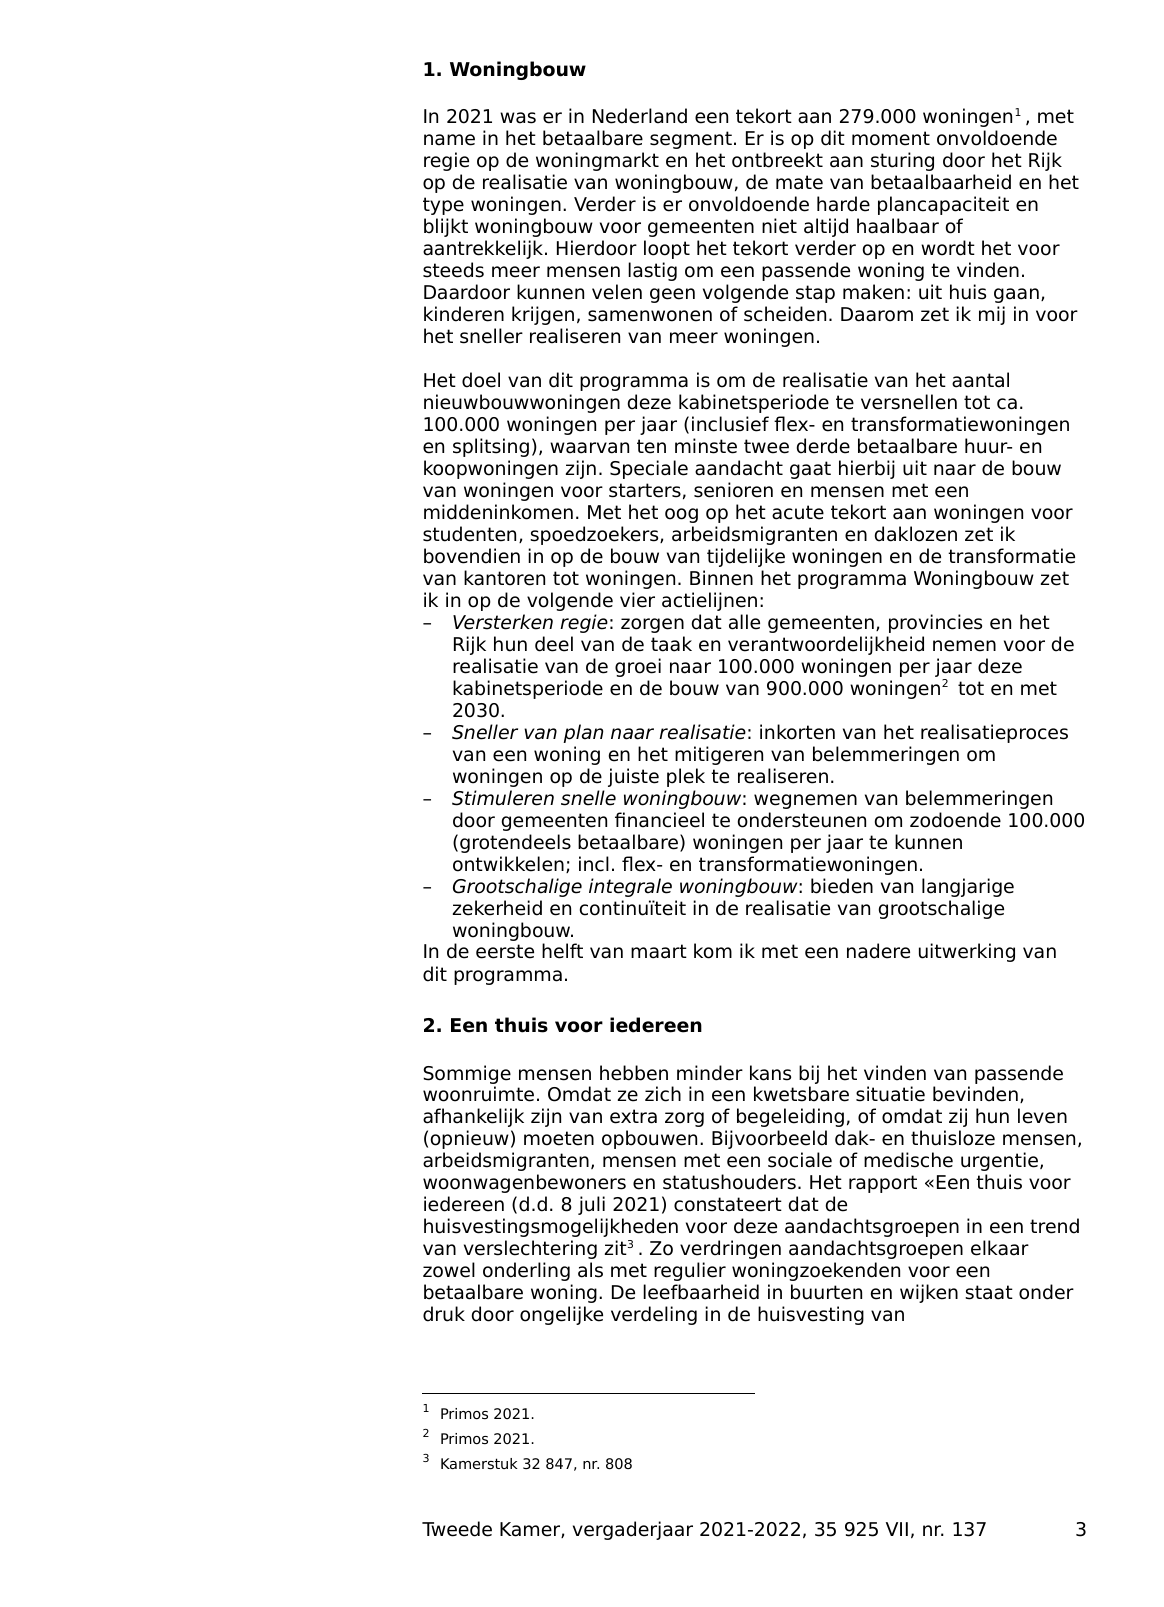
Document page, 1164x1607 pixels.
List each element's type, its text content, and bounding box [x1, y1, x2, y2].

text Sommige mensen hebben minder kans bij het vinden van passende woonruimte. Omdat ze zich in een kwetsbare situatie bevinden, afhankelijk zijn van extra zorg of begeleiding, of omdat zij hun leven (opnieuw) moeten opbouwen. Bijvoorbeeld dak- en thuisloze mensen, arbeidsmigranten, mensen met een sociale of medische urgentie, woonwagenbewoners en statushouders. Het rapport «Een thuis voor iedereen (d.d. 8 juli 2021) constateert dat de huisvestingsmogelijkheden voor deze aandachtsgroepen in een trend van verslechtering zit. Zo verdringen aandachtsgroepen elkaar zowel onderling als met regulier woningzoekenden voor een betaalbare woning. De leefbaarheid in buurten en wijken staat onder druk door ongelijke verdeling in de huisvesting van [422, 1062, 1087, 1326]
text – Versterken regie: zorgen dat alle gemeenten, provincies en het Rijk hun deel van de taak en verantwoordelijkheid nemen voor de realisatie van de groei naar 100.000 woningen per jaar deze kabinetsperiode en de bouw van 900.000 woningen tot en met 2030. [422, 612, 1087, 722]
text Het doel van dit programma is om de realisatie van het aantal nieuwbouwwoningen deze kabinetsperiode te versnellen tot ca. 100.000 woningen per jaar (inclusief flex- en transformatiewoningen en splitsing), waarvan ten minste twee derde betaalbare huur- en koopwoningen zijn. Speciale aandacht gaat hierbij uit naar de bouw van woningen voor starters, senioren en mensen met een middeninkomen. Met het oog op het acute tekort aan woningen voor studenten, spoedzoekers, arbeidsmigranten en daklozen zet ik bovendien in op de bouw van tijdelijke woningen en de transformatie van kantoren tot woningen. Binnen het programma Woningbouw zet ik in op de volgende vier actielijnen: [422, 370, 1087, 612]
text Kamerstuk 32 847, nr. 808 [422, 1452, 1087, 1474]
text Primos 2021. [422, 1402, 1087, 1424]
text – Stimuleren snelle woningbouw: wegnemen van belemmeringen door gemeenten financieel te ondersteunen om zodoende 100.000 (grotendeels betaalbare) woningen per jaar te kunnen ontwikkelen; incl. flex- en transformatiewoningen. [422, 788, 1087, 876]
text – Sneller van plan naar realisatie: inkorten van het realisatieproces van een woning en het mitigeren van belemmeringen om woningen op de juiste plek te realiseren. [422, 722, 1087, 788]
text Primos 2021. [422, 1427, 1087, 1449]
text In de eerste helft van maart kom ik met een nadere uitwerking van dit programma. [422, 941, 1087, 985]
text In 2021 was er in Nederland een tekort aan 279.000 woningen, met name in het betaalbare segment. Er is op dit moment onvoldoende regie op de woningmarkt en het ontbreekt aan sturing door het Rijk op de realisatie van woningbouw, de mate van betaalbaarheid en het type woningen. Verder is er onvoldoende harde plancapaciteit en blijkt woningbouw voor gemeenten niet altijd haalbaar of aantrekkelijk. Hierdoor loopt het tekort verder op en wordt het voor steeds meer mensen lastig om een passende woning te vinden. Daardoor kunnen velen geen volgende stap maken: uit huis gaan, kinderen krijgen, samenwonen of scheiden. Daarom zet ik mij in voor het sneller realiseren van meer woningen. [422, 106, 1087, 348]
text – Grootschalige integrale woningbouw: bieden van langjarige zekerheid en continuïteit in de realisatie van grootschalige woningbouw. [422, 876, 1087, 941]
subtitle 2. Een thuis voor iedereen [422, 1015, 1087, 1037]
subtitle 1. Woningbouw [422, 59, 1087, 81]
